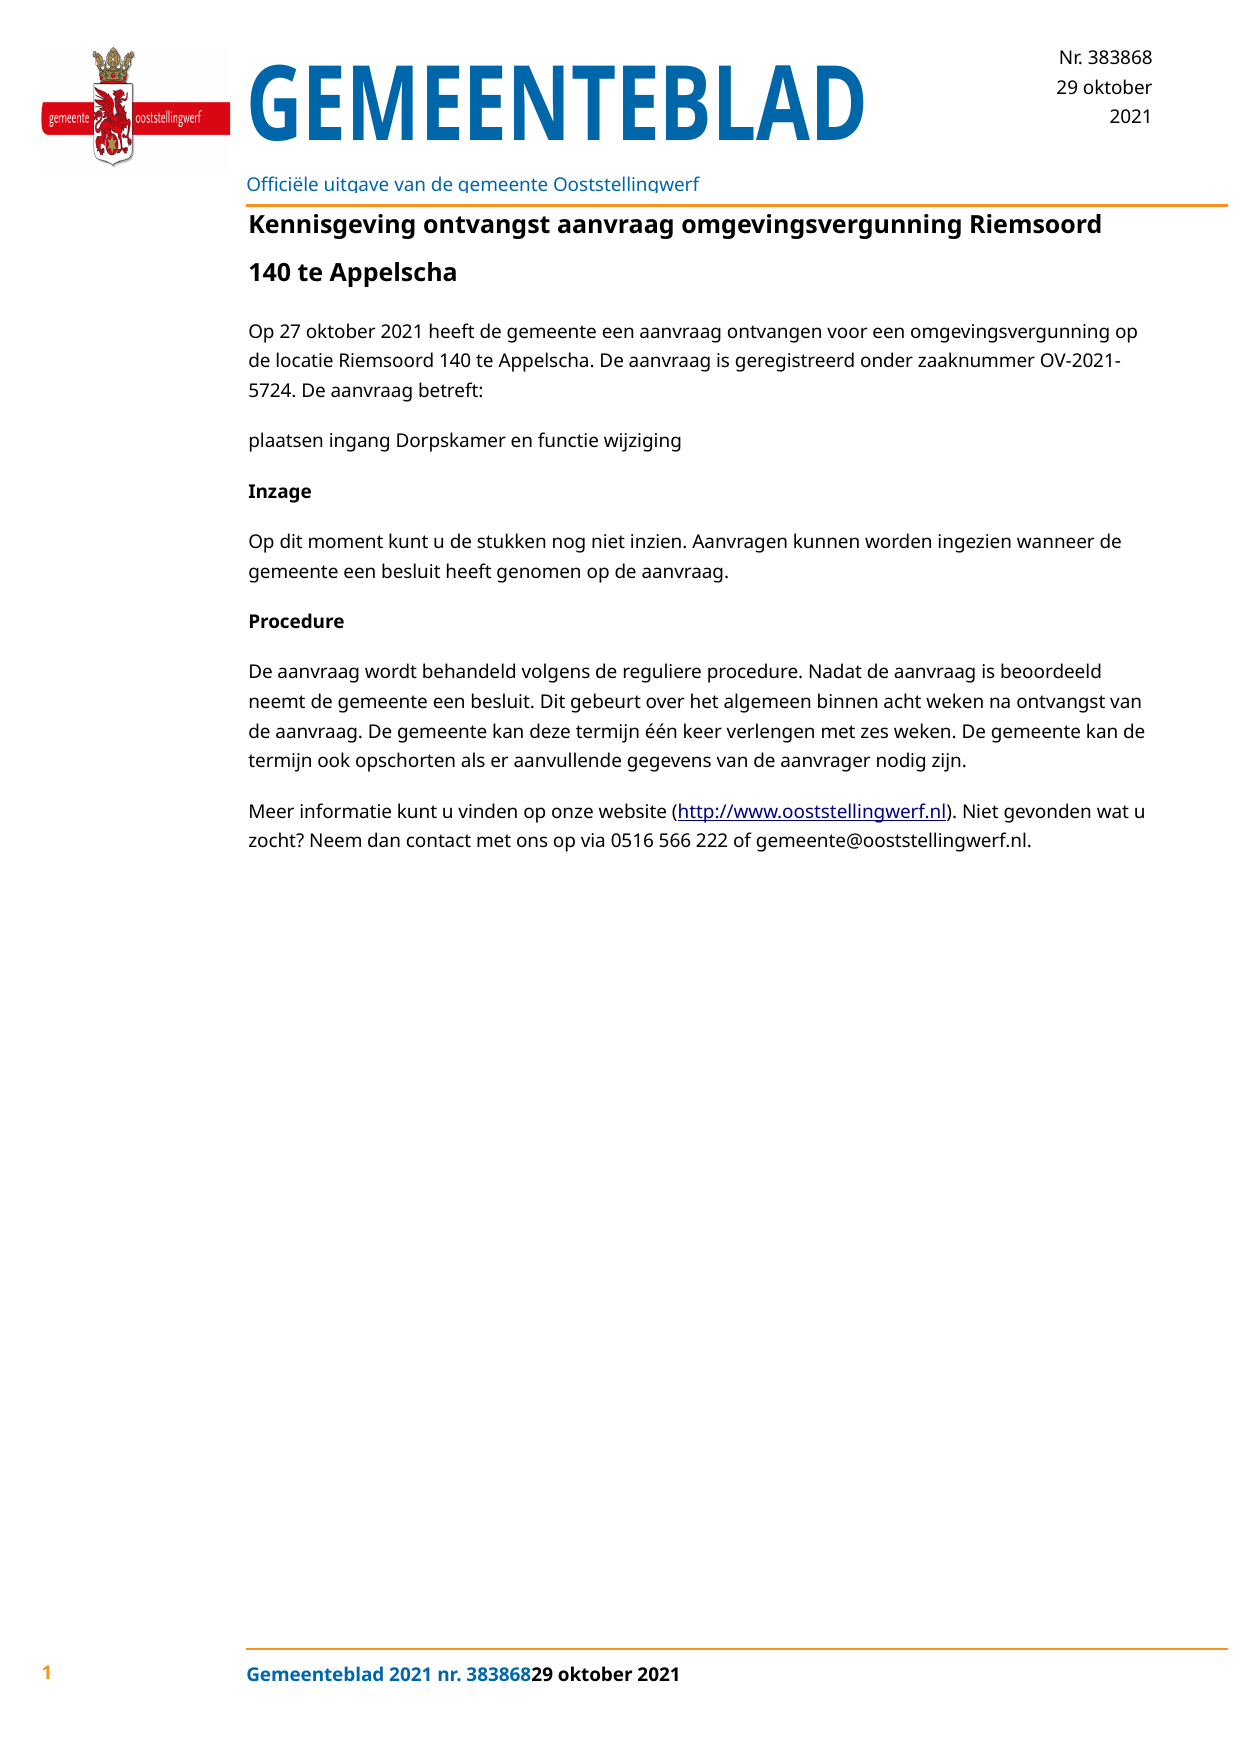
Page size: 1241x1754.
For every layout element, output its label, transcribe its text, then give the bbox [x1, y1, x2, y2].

text Inzage [248, 478, 1152, 504]
text Op 27 oktober 2021 heeft de gemeente een aanvraag ontvangen voor een omgevingsvergunning op de locatie Riemsoord 140 te Appelscha. De aanvraag is geregistreerd onder zaaknummer OV-2021-5724. De aanvraag betreft: [248, 318, 1152, 403]
text Op dit moment kunt u de stukken nog niet inzien. Aanvragen kunnen worden ingezien wanneer de gemeente een besluit heeft genomen op de aanvraag. [248, 528, 1152, 584]
text Procedure [248, 608, 1152, 634]
text plaatsen ingang Dorpskamer en functie wijziging [248, 427, 1152, 453]
text De aanvraag wordt behandeld volgens de reguliere procedure. Nadat de aanvraag is beoordeeld neemt de gemeente een besluit. Dit gebeurt over het algemeen binnen acht weken na ontvangst van de aanvraag. De gemeente kan deze termijn één keer verlengen met zes weken. De gemeente kan de termijn ook opschorten als er aanvullende gegevens van de aanvrager nodig zijn. [248, 659, 1152, 773]
text Meer informatie kunt u vinden op onze website (http://www.ooststellingwerf.nl). Niet gevonden wat u zocht? Neem dan contact met ons op via 0516 566 222 of gemeente@ooststellingwerf.nl. [248, 798, 1152, 853]
picture [41, 47, 231, 172]
text Kennisgeving ontvangst aanvraag omgevingsvergunning Riemsoord 140 te Appelscha [248, 207, 1152, 288]
